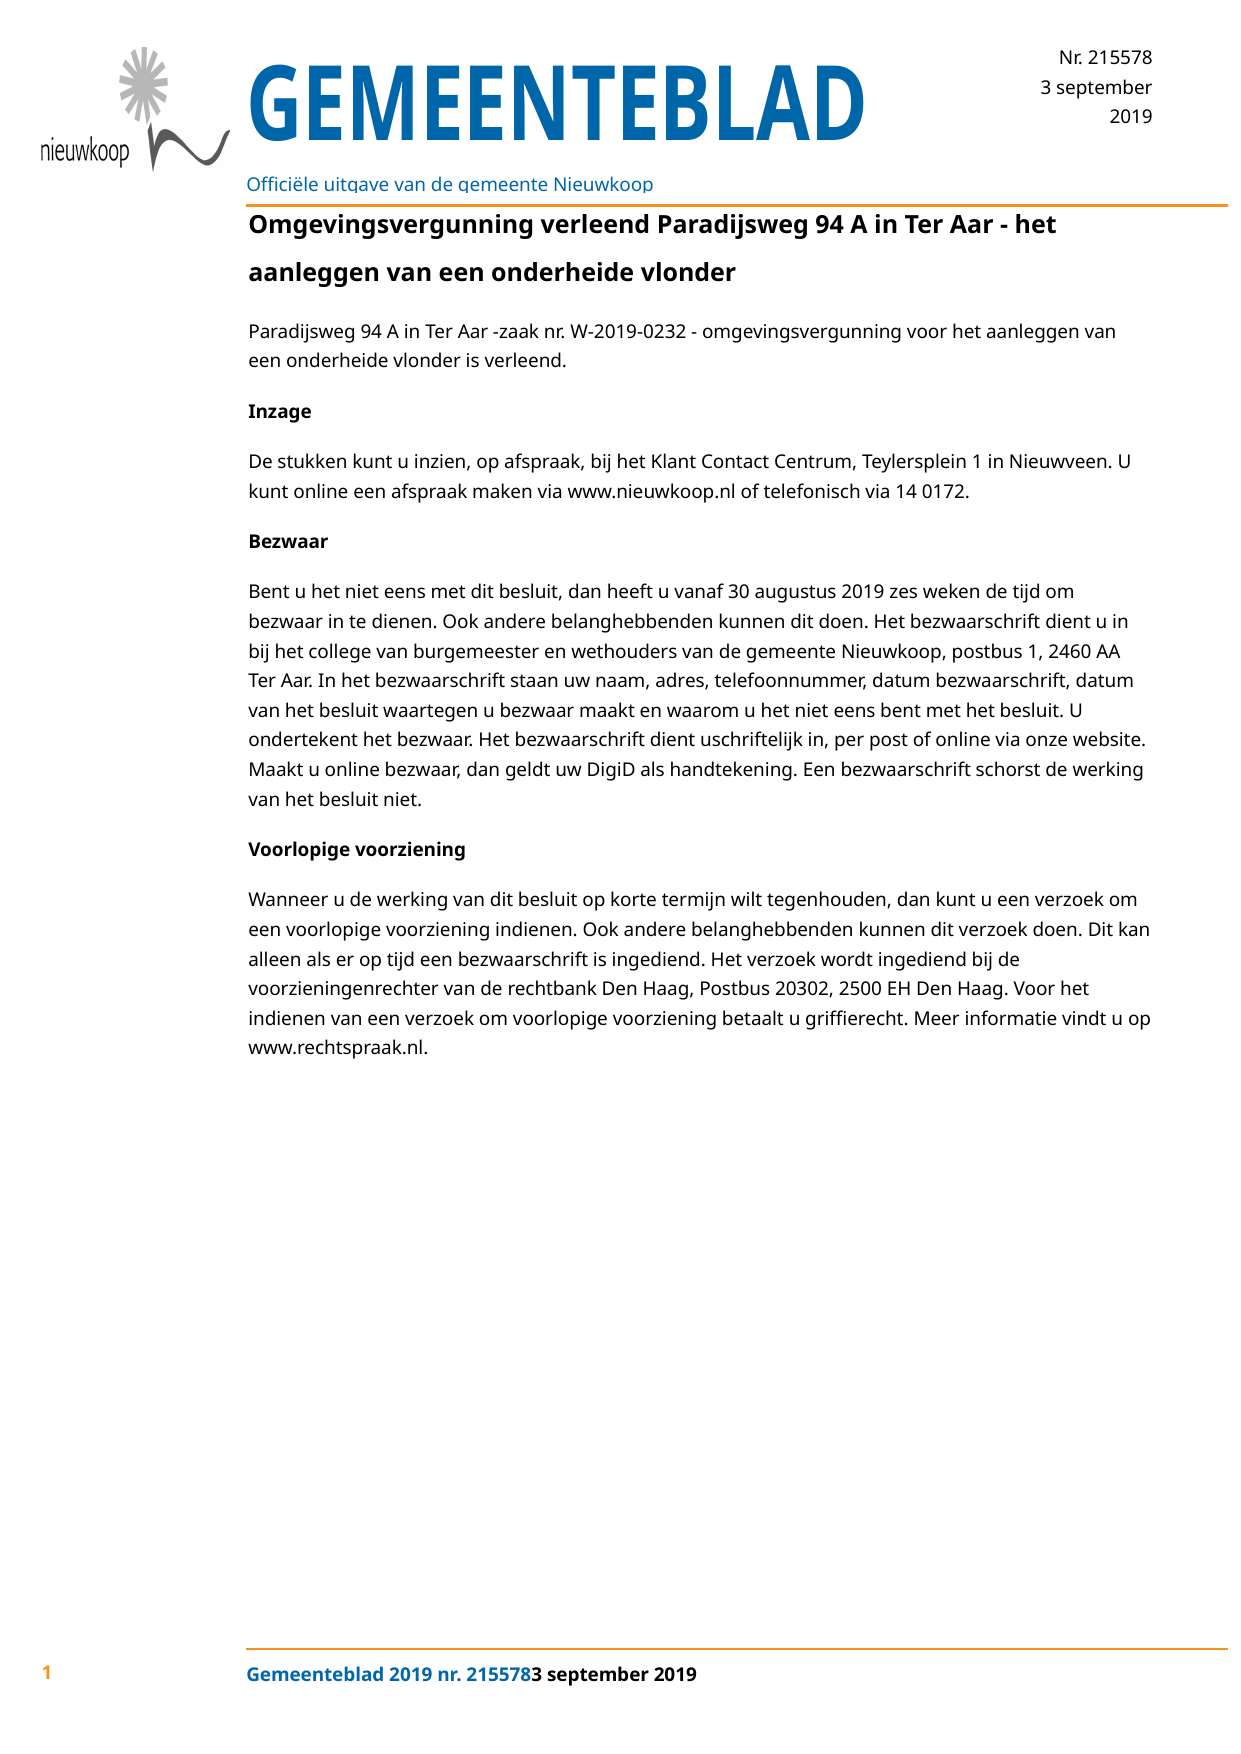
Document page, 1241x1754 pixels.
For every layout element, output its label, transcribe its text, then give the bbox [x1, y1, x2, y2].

text Bezwaar [248, 528, 1152, 554]
text Paradijsweg 94 A in Ter Aar -zaak nr. W-2019-0232 - omgevingsvergunning voor het aanleggen van een onderheide vlonder is verleend. [248, 318, 1152, 373]
text De stukken kunt u inzien, op afspraak, bij het Klant Contact Centrum, Teylersplein 1 in Nieuwveen. U kunt online een afspraak maken via www.nieuwkoop.nl of telefonisch via 14 0172. [248, 448, 1152, 504]
text Voorlopige voorziening [248, 836, 1152, 862]
picture [41, 47, 231, 172]
text Omgevingsvergunning verleend Paradijsweg 94 A in Ter Aar - het aanleggen van een onderheide vlonder [248, 207, 1152, 288]
text Wanneer u de werking van dit besluit op korte termijn wilt tegenhouden, dan kunt u een verzoek om een voorlopige voorziening indienen. Ook andere belanghebbenden kunnen dit verzoek doen. Dit kan alleen als er op tijd een bezwaarschrift is ingediend. Het verzoek wordt ingediend bij de voorzieningenrechter van de rechtbank Den Haag, Postbus 20302, 2500 EH Den Haag. Voor het indienen van een verzoek om voorlopige voorziening betaalt u griffierecht. Meer informatie vindt u op www.rechtspraak.nl. [248, 887, 1152, 1060]
text Inzage [248, 398, 1152, 424]
text Bent u het niet eens met dit besluit, dan heeft u vanaf 30 augustus 2019 zes weken de tijd om bezwaar in te dienen. Ook andere belanghebbenden kunnen dit doen. Het bezwaarschrift dient u in bij het college van burgemeester en wethouders van de gemeente Nieuwkoop, postbus 1, 2460 AA Ter Aar. In het bezwaarschrift staan uw naam, adres, telefoonnummer, datum bezwaarschrift, datum van het besluit waartegen u bezwaar maakt en waarom u het niet eens bent met het besluit. U ondertekent het bezwaar. Het bezwaarschrift dient uschriftelijk in, per post of online via onze website. Maakt u online bezwaar, dan geldt uw DigiD als handtekening. Een bezwaarschrift schorst de werking van het besluit niet. [248, 579, 1152, 812]
